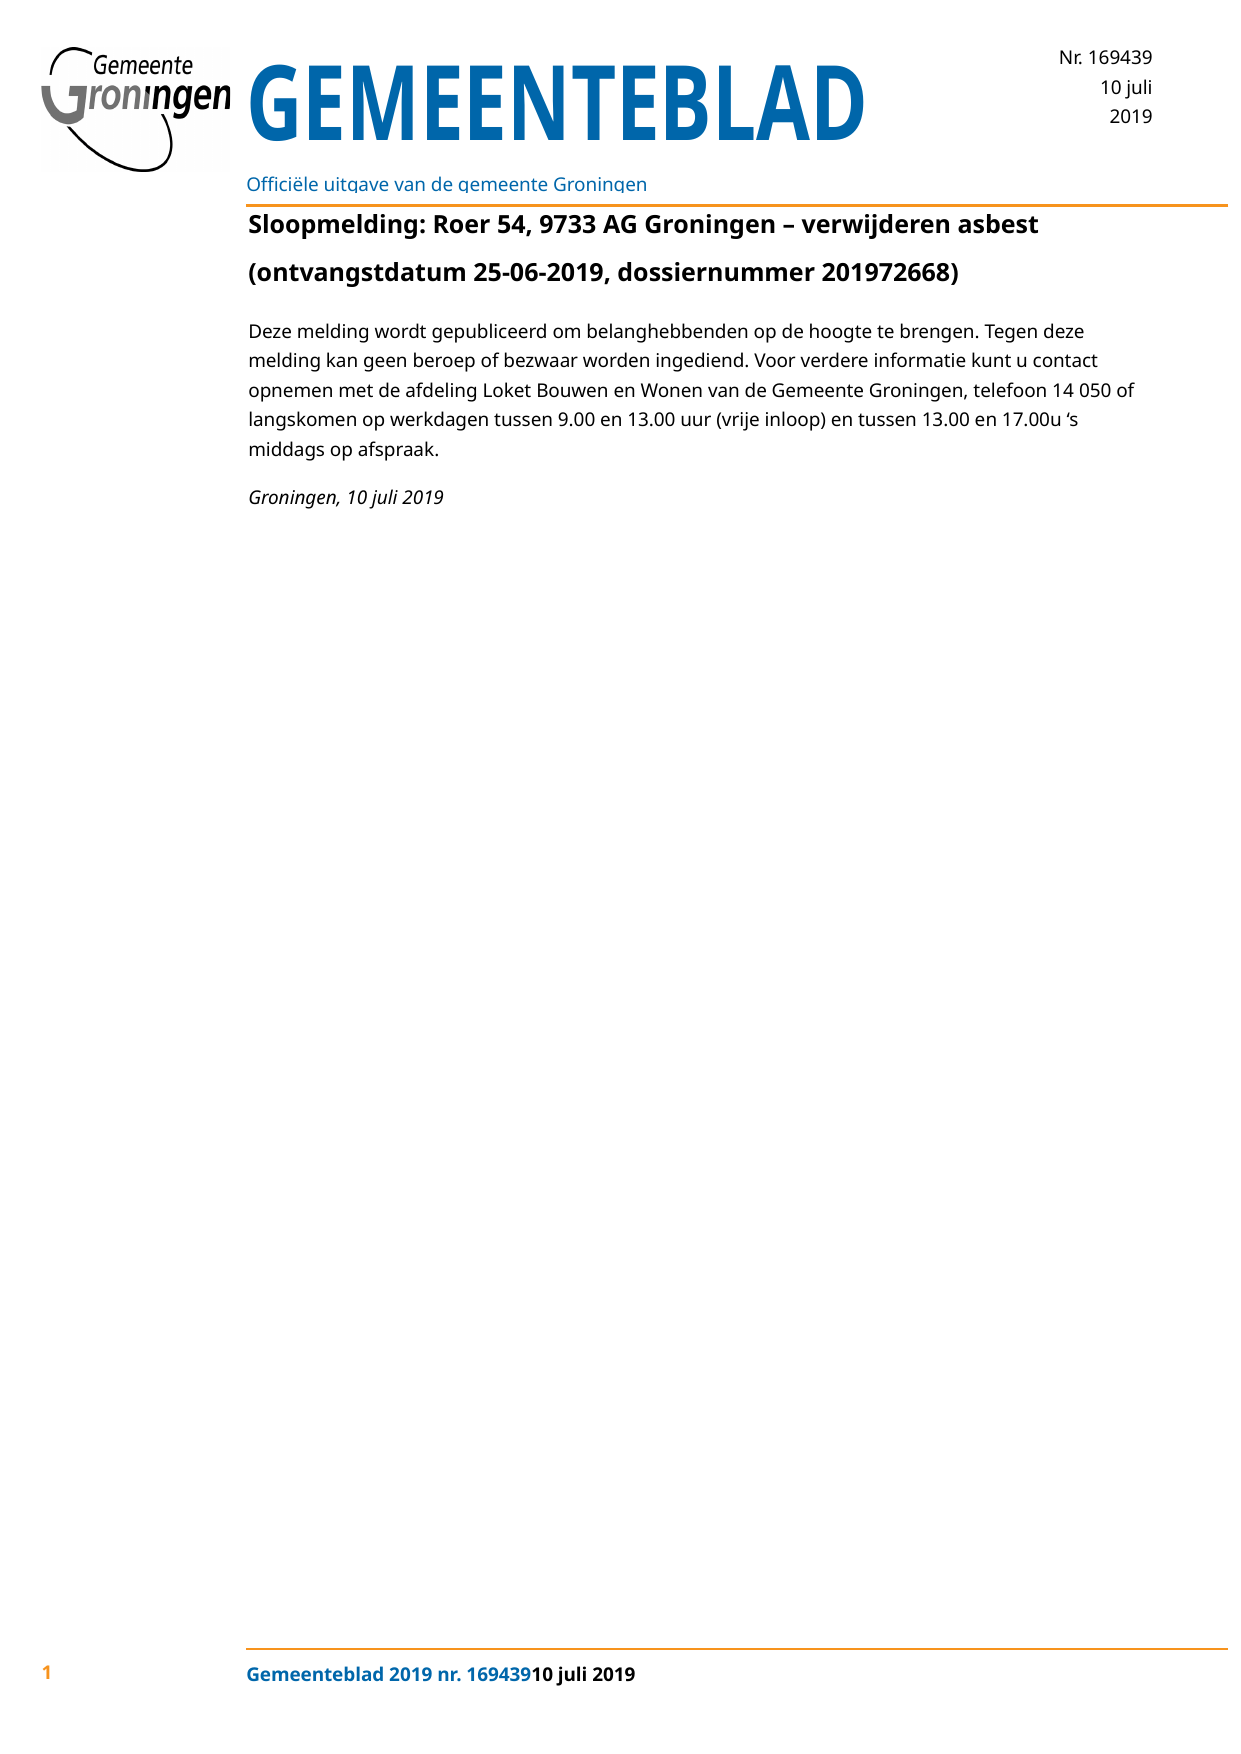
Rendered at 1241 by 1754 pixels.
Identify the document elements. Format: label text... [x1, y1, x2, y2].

text Sloopmelding: Roer 54, 9733 AG Groningen – verwijderen asbest (ontvangstdatum 25-06-2019, dossiernummer 201972668) [248, 207, 1152, 288]
text Groningen, 10 juli 2019 [248, 484, 1152, 510]
picture [41, 47, 231, 172]
text Deze melding wordt gepubliceerd om belanghebbenden op de hoogte te brengen. Tegen deze melding kan geen beroep of bezwaar worden ingediend. Voor verdere informatie kunt u contact opnemen met de afdeling Loket Bouwen en Wonen van de Gemeente Groningen, telefoon 14 050 of langskomen op werkdagen tussen 9.00 en 13.00 uur (vrije inloop) en tussen 13.00 en 17.00u ‘s middags op afspraak. [248, 318, 1152, 462]
